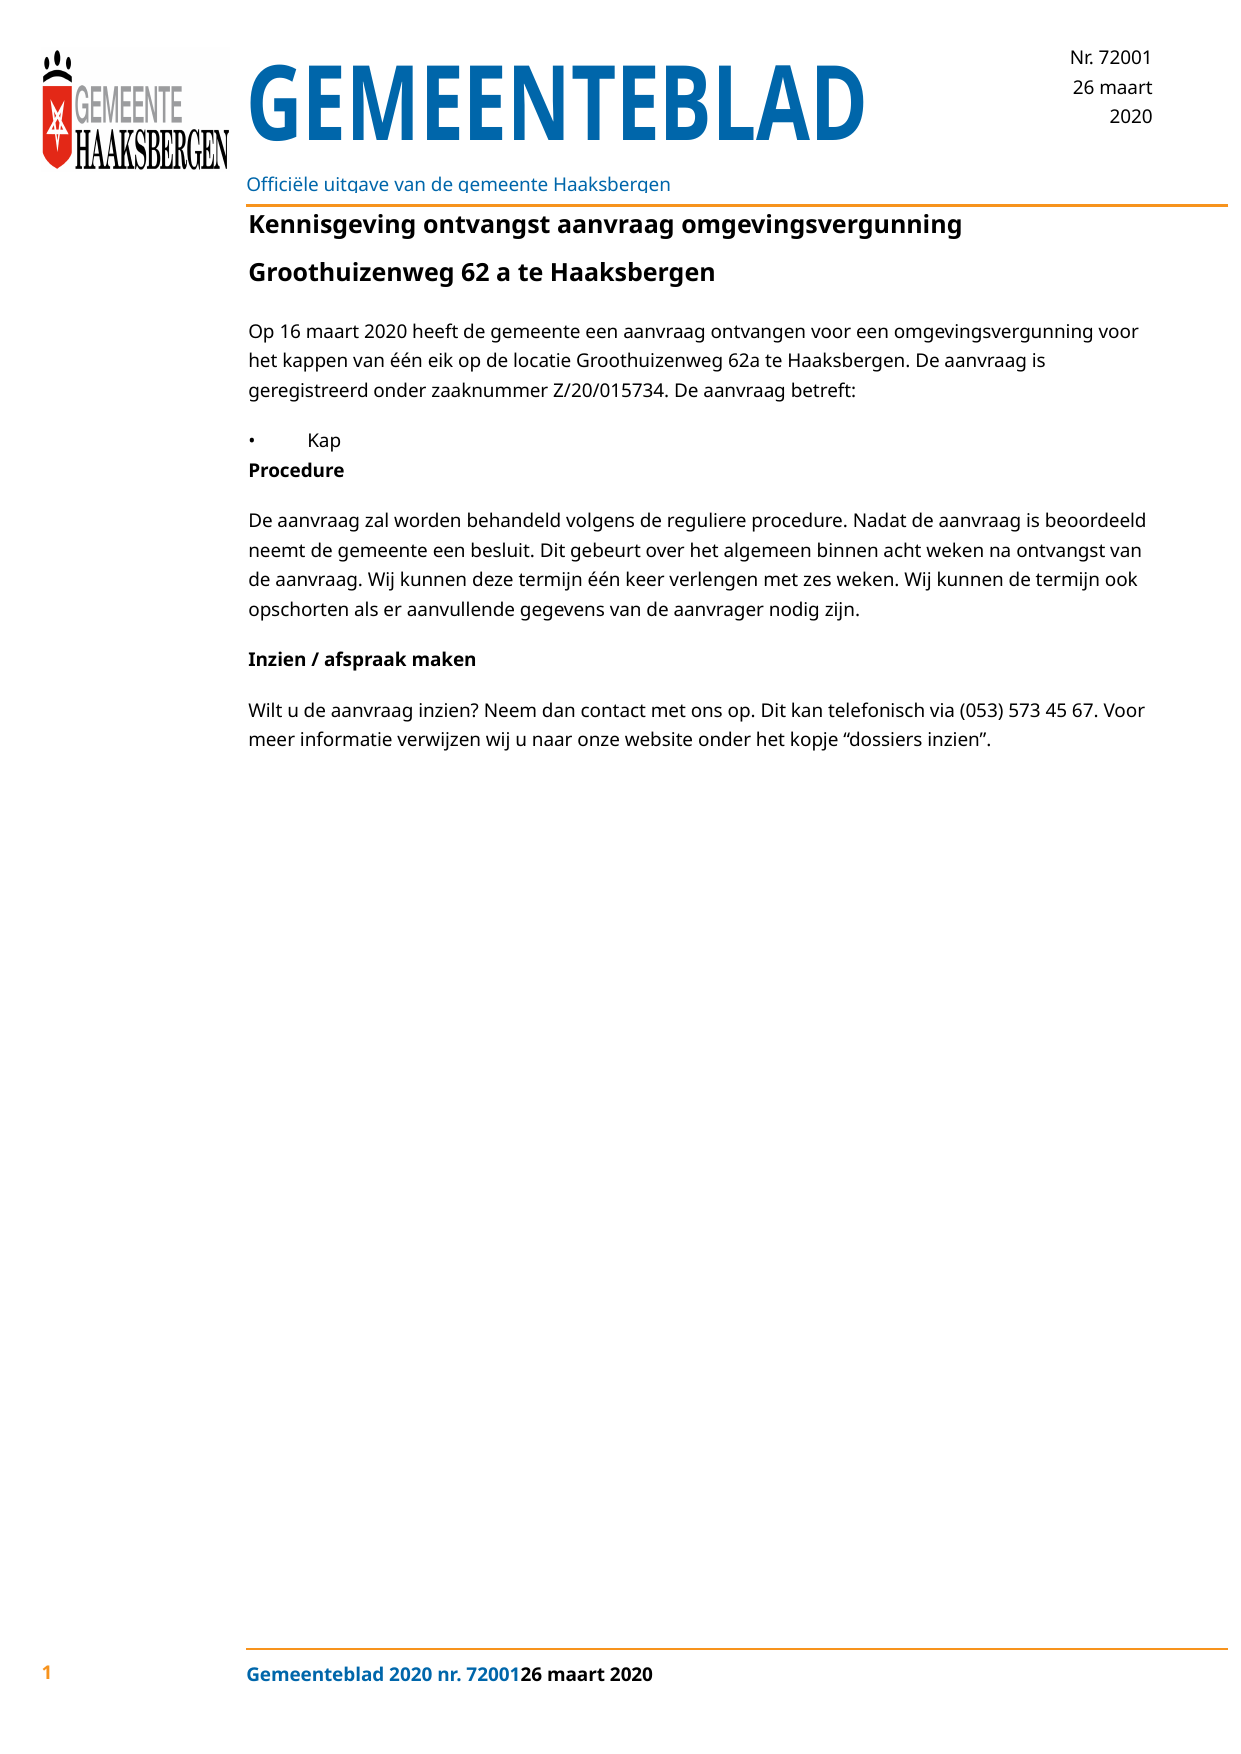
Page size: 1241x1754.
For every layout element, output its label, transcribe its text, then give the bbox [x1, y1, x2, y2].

text De aanvraag zal worden behandeld volgens de reguliere procedure. Nadat de aanvraag is beoordeeld neemt de gemeente een besluit. Dit gebeurt over het algemeen binnen acht weken na ontvangst van de aanvraag. Wij kunnen deze termijn één keer verlengen met zes weken. Wij kunnen de termijn ook opschorten als er aanvullende gegevens van de aanvrager nodig zijn. [248, 507, 1152, 622]
text Procedure [248, 457, 1152, 483]
picture [41, 47, 231, 172]
text Wilt u de aanvraag inzien? Neem dan contact met ons op. Dit kan telefonisch via (053) 573 45 67. Voor meer informatie verwijzen wij u naar onze website onder het kopje “dossiers inzien”. [248, 697, 1152, 752]
text Op 16 maart 2020 heeft de gemeente een aanvraag ontvangen voor een omgevingsvergunning voor het kappen van één eik op de locatie Groothuizenweg 62a te Haaksbergen. De aanvraag is geregistreerd onder zaaknummer Z/20/015734. De aanvraag betreft: [248, 318, 1152, 403]
text Kennisgeving ontvangst aanvraag omgevingsvergunning Groothuizenweg 62 a te Haaksbergen [248, 207, 1152, 288]
list Kap [248, 427, 1152, 453]
text Inzien / afspraak maken [248, 647, 1152, 672]
